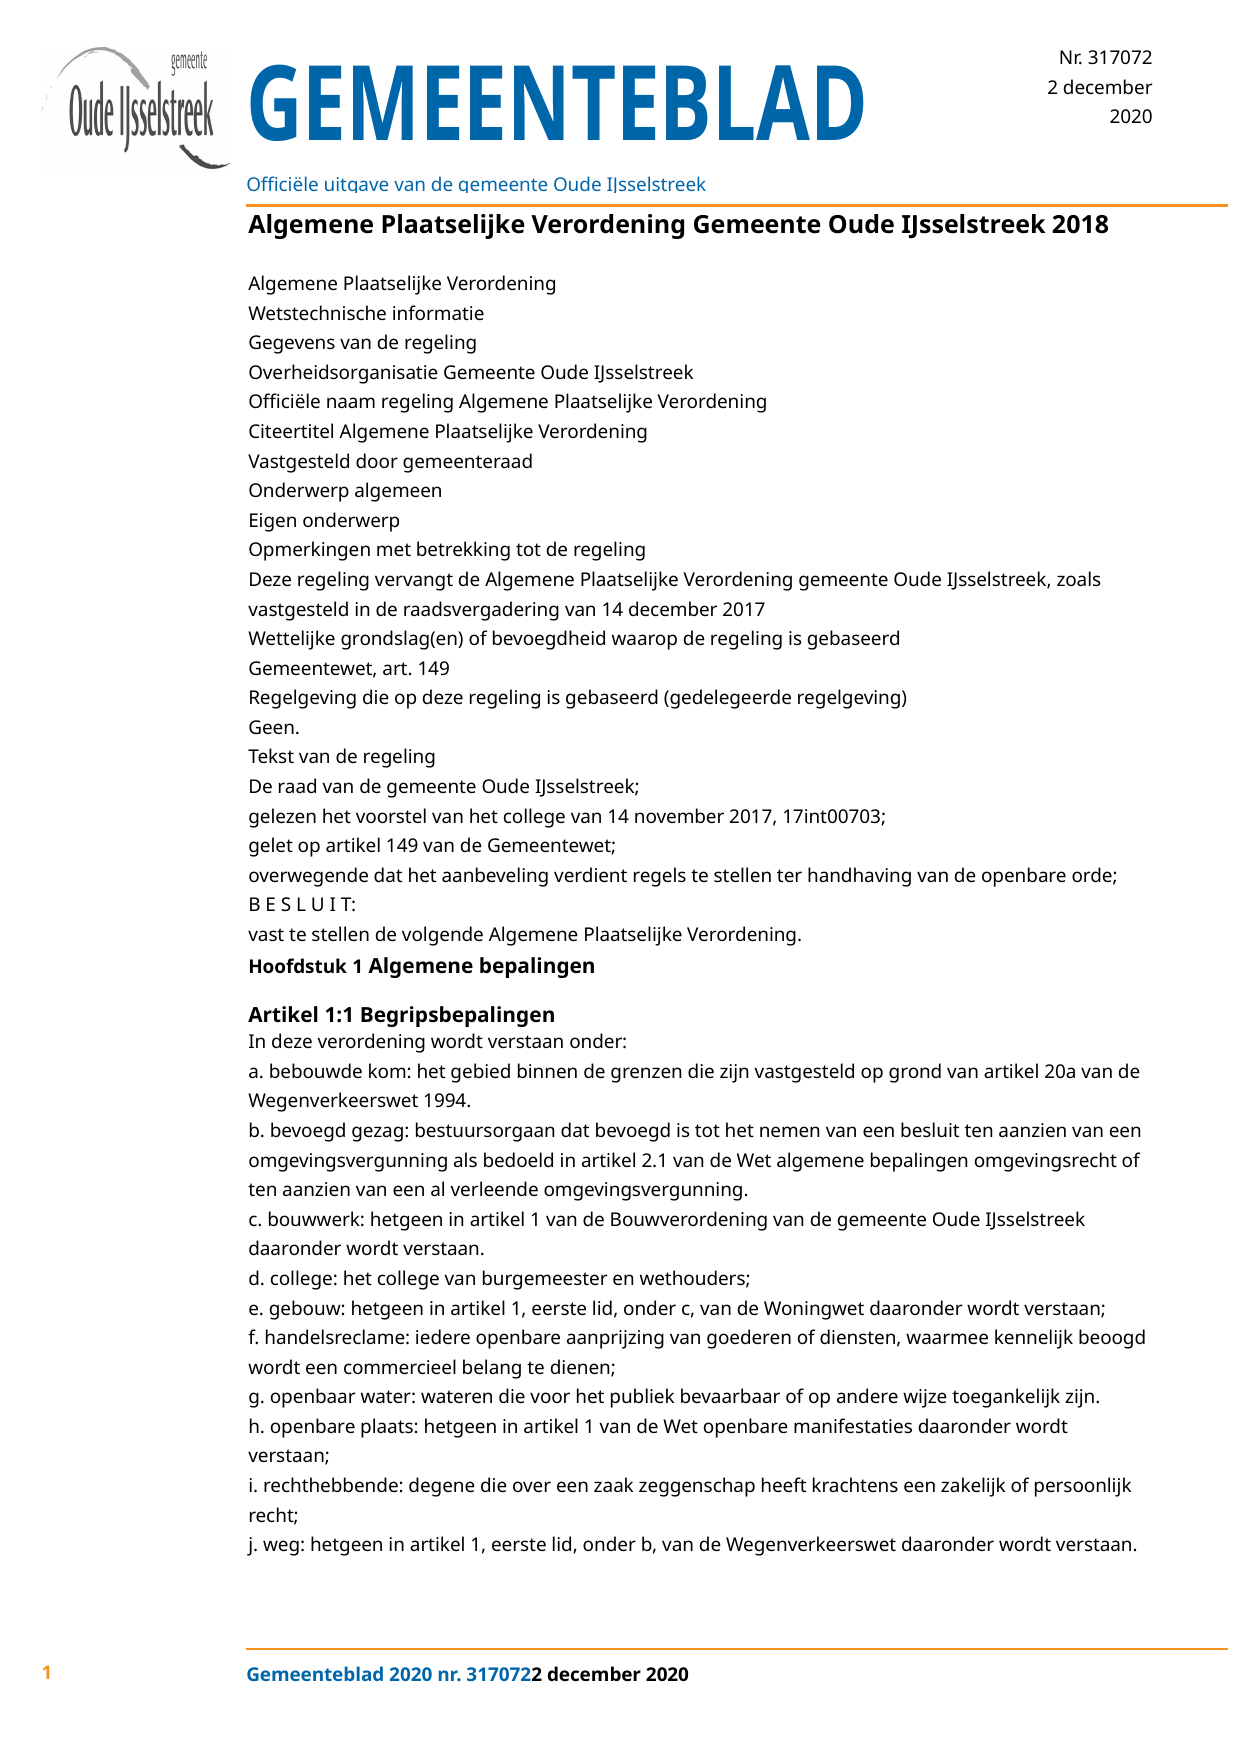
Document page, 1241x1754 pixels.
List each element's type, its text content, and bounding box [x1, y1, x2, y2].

text d. college: het college van burgemeester en wethouders; [248, 1265, 1152, 1291]
text Tekst van de regeling [248, 744, 1152, 769]
text Opmerkingen met betrekking tot de regeling [248, 537, 1152, 562]
text e. gebouw: hetgeen in artikel 1, eerste lid, onder c, van de Woningwet daaronder wordt verstaan; [248, 1295, 1152, 1320]
text Deze regeling vervangt de Algemene Plaatselijke Verordening gemeente Oude IJsselstreek, zoals vastgesteld in de raadsvergadering van 14 december 2017 [248, 566, 1152, 621]
text Officiële naam regeling Algemene Plaatselijke Verordening [248, 389, 1152, 414]
text Overheidsorganisatie Gemeente Oude IJsselstreek [248, 359, 1152, 385]
text gelet op artikel 149 van de Gemeentewet; [248, 832, 1152, 858]
text Artikel 1:1 Begripsbepalingen [248, 1000, 1152, 1028]
picture [41, 47, 231, 172]
text j. weg: hetgeen in artikel 1, eerste lid, onder b, van de Wegenverkeerswet daaronder wordt verstaan. [248, 1531, 1152, 1557]
text Regelgeving die op deze regeling is gebaseerd (gedelegeerde regelgeving) [248, 684, 1152, 710]
text gelezen het voorstel van het college van 14 november 2017, 17int00703; [248, 803, 1152, 828]
text Vastgesteld door gemeenteraad [248, 448, 1152, 473]
text vast te stellen de volgende Algemene Plaatselijke Verordening. [248, 921, 1152, 947]
text overwegende dat het aanbeveling verdient regels te stellen ter handhaving van de openbare orde; [248, 862, 1152, 888]
text c. bouwwerk: hetgeen in artikel 1 van de Bouwverordening van de gemeente Oude IJsselstreek daaronder wordt verstaan. [248, 1206, 1152, 1261]
text Hoofdstuk 1 Algemene bepalingen [248, 951, 1152, 979]
text f. handelsreclame: iedere openbare aanprijzing van goederen of diensten, waarmee kennelijk beoogd wordt een commercieel belang te dienen; [248, 1324, 1152, 1379]
text Eigen onderwerp [248, 507, 1152, 533]
text Onderwerp algemeen [248, 477, 1152, 503]
text Citeertitel Algemene Plaatselijke Verordening [248, 418, 1152, 444]
text Wetstechnische informatie [248, 300, 1152, 326]
text Algemene Plaatselijke Verordening Gemeente Oude IJsselstreek 2018 [248, 207, 1152, 241]
text Gemeentewet, art. 149 [248, 655, 1152, 681]
text Gegevens van de regeling [248, 329, 1152, 355]
text h. openbare plaats: hetgeen in artikel 1 van de Wet openbare manifestaties daaronder wordt verstaan; [248, 1413, 1152, 1468]
text i. rechthebbende: degene die over een zaak zeggenschap heeft krachtens een zakelijk of persoonlijk recht; [248, 1472, 1152, 1527]
text Algemene Plaatselijke Verordening [248, 270, 1152, 296]
text b. bevoegd gezag: bestuursorgaan dat bevoegd is tot het nemen van een besluit ten aanzien van een omgevingsvergunning als bedoeld in artikel 2.1 van de Wet algemene bepalingen omgevingsrecht of ten aanzien van een al verleende omgevingsvergunning. [248, 1117, 1152, 1202]
text Wettelijke grondslag(en) of bevoegdheid waarop de regeling is gebaseerd [248, 625, 1152, 651]
text Geen. [248, 714, 1152, 740]
text De raad van de gemeente Oude IJsselstreek; [248, 773, 1152, 799]
text g. openbaar water: wateren die voor het publiek bevaarbaar of op andere wijze toegankelijk zijn. [248, 1383, 1152, 1409]
text a. bebouwde kom: het gebied binnen de grenzen die zijn vastgesteld op grond van artikel 20a van de Wegenverkeerswet 1994. [248, 1058, 1152, 1113]
text B E S L U I T: [248, 892, 1152, 917]
text In deze verordening wordt verstaan onder: [248, 1028, 1152, 1054]
